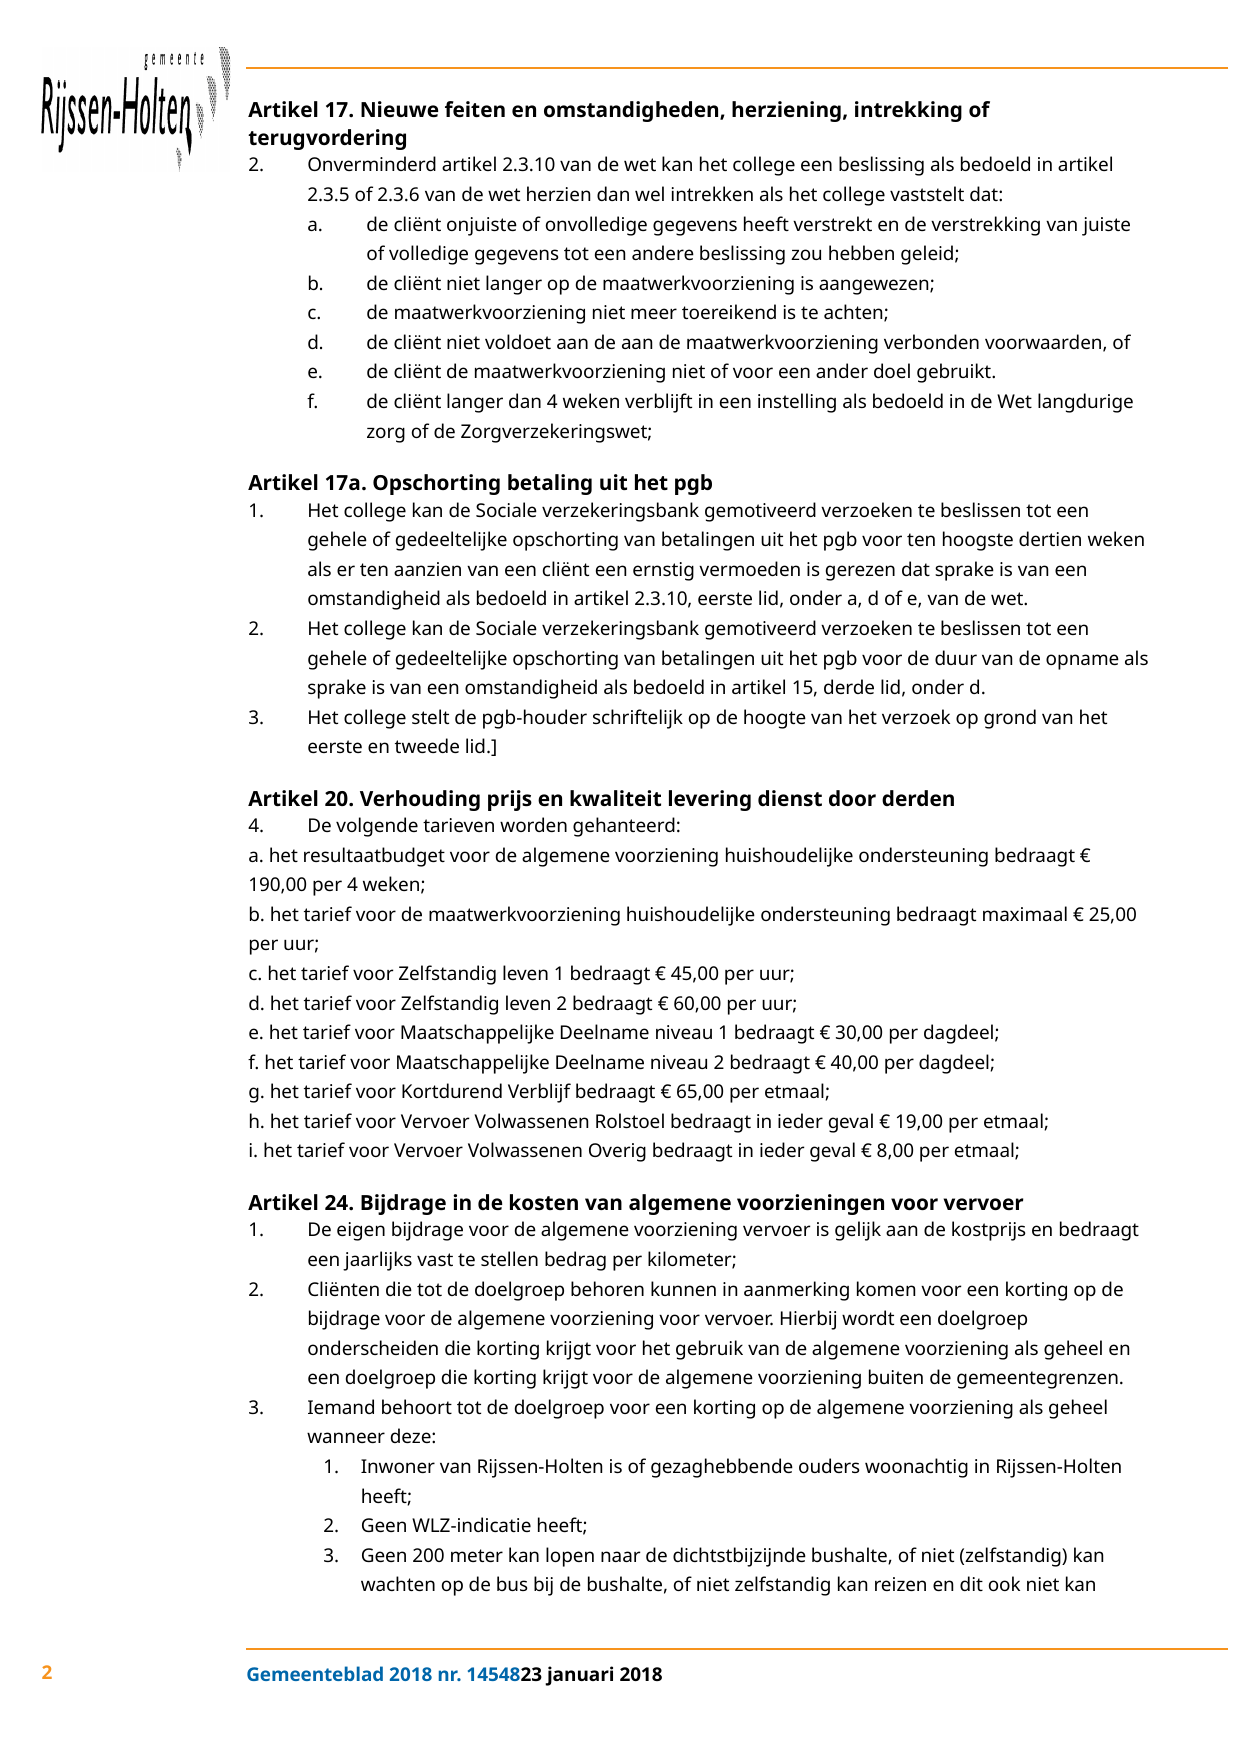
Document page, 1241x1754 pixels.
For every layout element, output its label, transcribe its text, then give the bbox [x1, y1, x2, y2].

list de maatwerkvoorziening niet meer toereikend is te achten; [307, 299, 1152, 325]
text Artikel 17a. Opschorting betaling uit het pgb [248, 468, 1152, 497]
list de cliënt de maatwerkvoorziening niet of voor een ander doel gebruikt. [307, 359, 1152, 384]
picture [41, 47, 231, 172]
text c. het tarief voor Zelfstandig leven 1 bedraagt € 45,00 per uur; [248, 960, 1152, 986]
list Onverminderd artikel 2.3.10 van de wet kan het college een beslissing als bedoeld in artikel 2.3.5 of 2.3.6 van de wet herzien dan wel intrekken als het college vaststelt dat: [248, 152, 1152, 207]
list de cliënt niet voldoet aan de aan de maatwerkvoorziening verbonden voorwaarden, of [307, 329, 1152, 355]
text b. het tarief voor de maatwerkvoorziening huishoudelijke ondersteuning bedraagt maximaal € 25,00 per uur; [248, 901, 1152, 956]
list Het college stelt de pgb-houder schriftelijk op de hoogte van het verzoek op grond van het eerste en tweede lid.] [248, 704, 1152, 759]
list Het college kan de Sociale verzekeringsbank gemotiveerd verzoeken te beslissen tot een gehele of gedeeltelijke opschorting van betalingen uit het pgb voor ten hoogste dertien weken als er ten aanzien van een cliënt een ernstig vermoeden is gerezen dat sprake is van een omstandigheid als bedoeld in artikel 2.3.10, eerste lid, onder a, d of e, van de wet. [248, 497, 1152, 611]
list De volgende tarieven worden gehanteerd: [248, 812, 1152, 838]
text f. het tarief voor Maatschappelijke Deelname niveau 2 bedraagt € 40,00 per dagdeel; [248, 1049, 1152, 1075]
list de cliënt langer dan 4 weken verblijft in een instelling als bedoeld in de Wet langdurige zorg of de Zorgverzekeringswet; [307, 388, 1152, 444]
list Inwoner van Rijssen-Holten is of gezaghebbende ouders woonachtig in Rijssen-Holten heeft; [323, 1453, 1152, 1508]
list de cliënt onjuiste of onvolledige gegevens heeft verstrekt en de verstrekking van juiste of volledige gegevens tot een andere beslissing zou hebben geleid; [307, 211, 1152, 266]
text Artikel 20. Verhouding prijs en kwaliteit levering dienst door derden [248, 784, 1152, 812]
list Cliënten die tot de doelgroep behoren kunnen in aanmerking komen voor een korting op de bijdrage voor de algemene voorziening voor vervoer. Hierbij wordt een doelgroep onderscheiden die korting krijgt voor het gebruik van de algemene voorziening als geheel en een doelgroep die korting krijgt voor de algemene voorziening buiten de gemeentegrenzen. [248, 1276, 1152, 1390]
text a. het resultaatbudget voor de algemene voorziening huishoudelijke ondersteuning bedraagt € 190,00 per 4 weken; [248, 842, 1152, 897]
text g. het tarief voor Kortdurend Verblijf bedraagt € 65,00 per etmaal; [248, 1078, 1152, 1104]
text d. het tarief voor Zelfstandig leven 2 bedraagt € 60,00 per uur; [248, 990, 1152, 1016]
list Het college kan de Sociale verzekeringsbank gemotiveerd verzoeken te beslissen tot een gehele of gedeeltelijke opschorting van betalingen uit het pgb voor de duur van de opname als sprake is van een omstandigheid als bedoeld in artikel 15, derde lid, onder d. [248, 615, 1152, 700]
text Artikel 24. Bijdrage in de kosten van algemene voorzieningen voor vervoer [248, 1188, 1152, 1217]
list De eigen bijdrage voor de algemene voorziening vervoer is gelijk aan de kostprijs en bedraagt een jaarlijks vast te stellen bedrag per kilometer; [248, 1217, 1152, 1272]
text Artikel 17. Nieuwe feiten en omstandigheden, herziening, intrekking of terugvordering [248, 95, 1152, 152]
text h. het tarief voor Vervoer Volwassenen Rolstoel bedraagt in ieder geval € 19,00 per etmaal; [248, 1108, 1152, 1134]
list Geen WLZ-indicatie heeft; [323, 1512, 1152, 1538]
list Iemand behoort tot de doelgroep voor een korting op de algemene voorziening als geheel wanneer deze: [248, 1394, 1152, 1449]
list Geen 200 meter kan lopen naar de dichtstbijzijnde bushalte, of niet (zelfstandig) kan wachten op de bus bij de bushalte, of niet zelfstandig kan reizen en dit ook niet kan [323, 1542, 1152, 1597]
text i. het tarief voor Vervoer Volwassenen Overig bedraagt in ieder geval € 8,00 per etmaal; [248, 1138, 1152, 1163]
list de cliënt niet langer op de maatwerkvoorziening is aangewezen; [307, 270, 1152, 296]
text e. het tarief voor Maatschappelijke Deelname niveau 1 bedraagt € 30,00 per dagdeel; [248, 1019, 1152, 1045]
